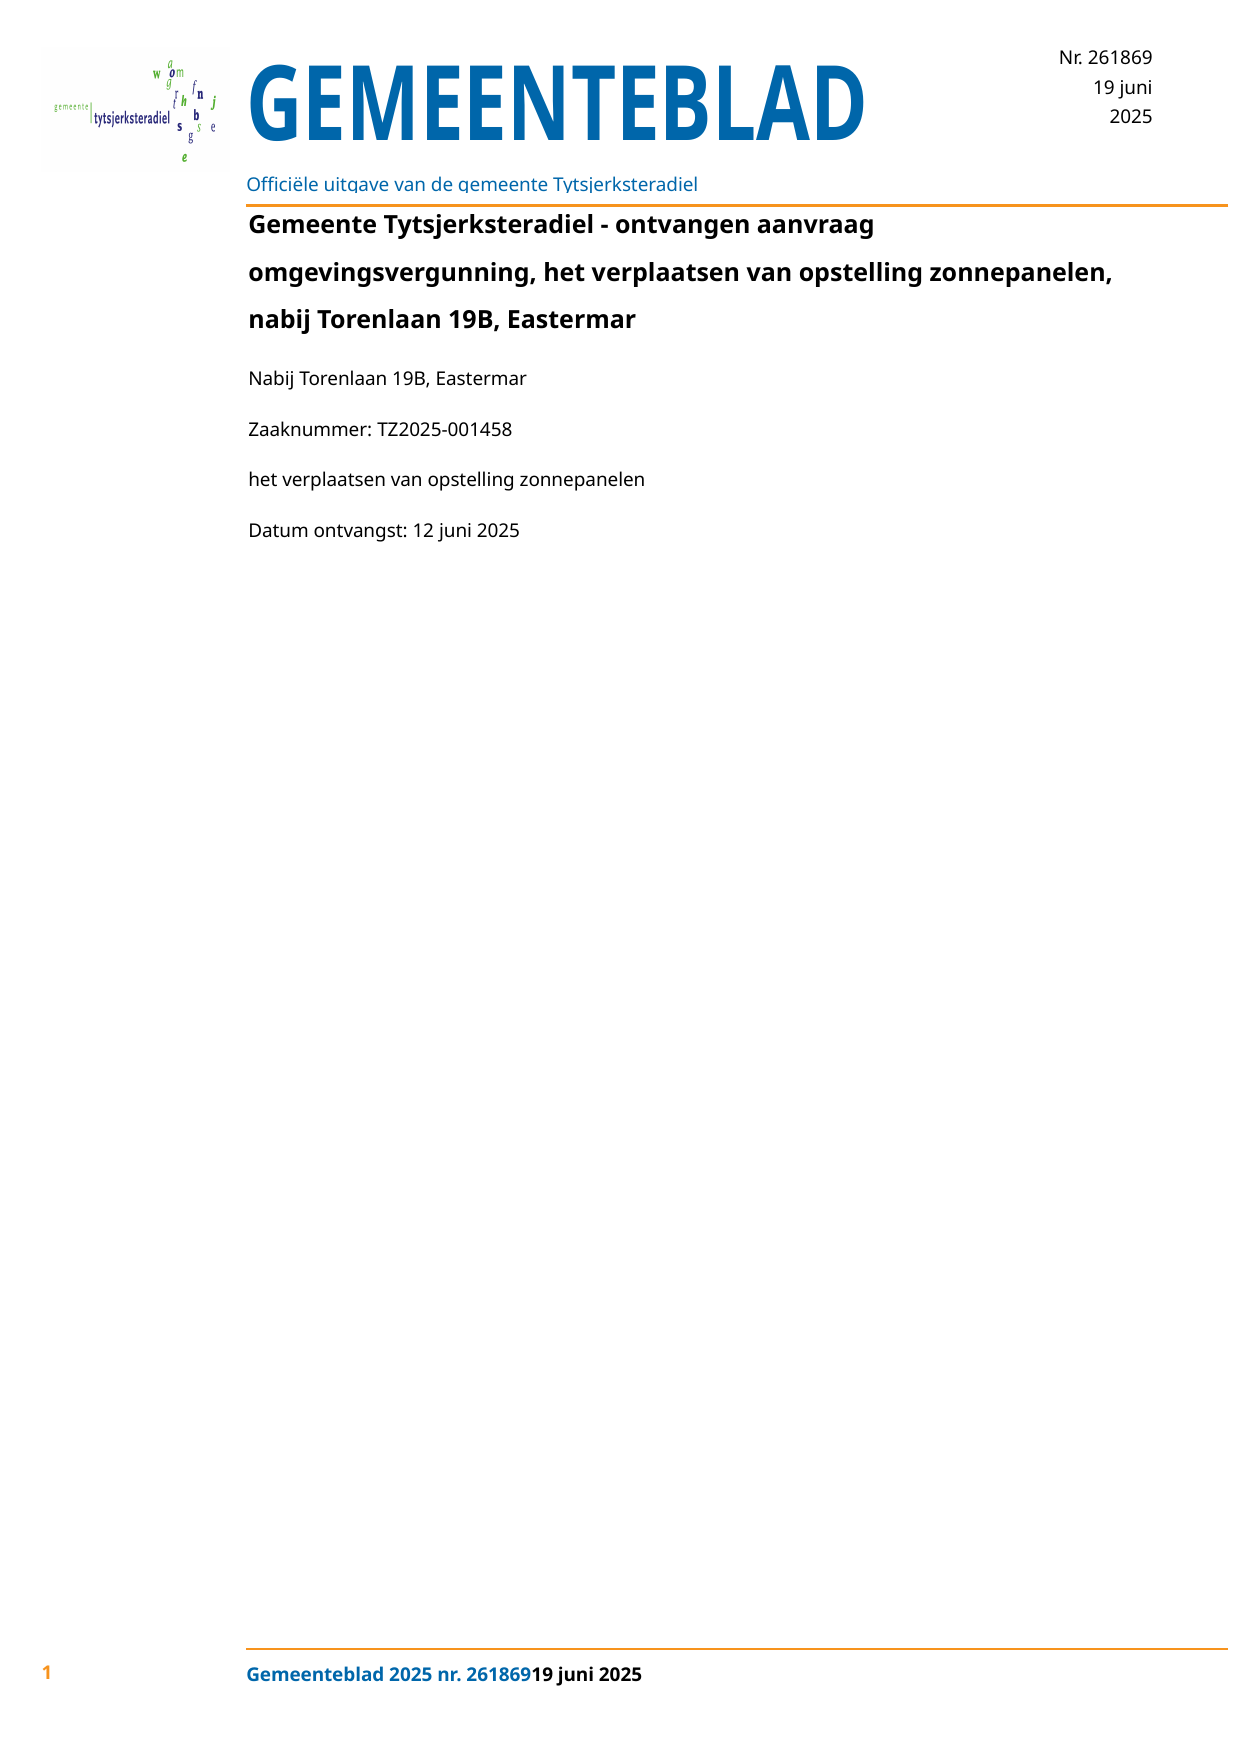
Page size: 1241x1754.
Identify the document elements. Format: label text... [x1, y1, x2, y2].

text Nabij Torenlaan 19B, Eastermar [248, 366, 1152, 391]
text het verplaatsen van opstelling zonnepanelen [248, 466, 1152, 492]
text Gemeente Tytsjerksteradiel - ontvangen aanvraag omgevingsvergunning, het verplaatsen van opstelling zonnepanelen, nabij Torenlaan 19B, Eastermar [248, 207, 1152, 336]
text Zaaknummer: TZ2025-001458 [248, 416, 1152, 442]
picture [41, 47, 231, 172]
text Datum ontvangst: 12 juni 2025 [248, 517, 1152, 542]
